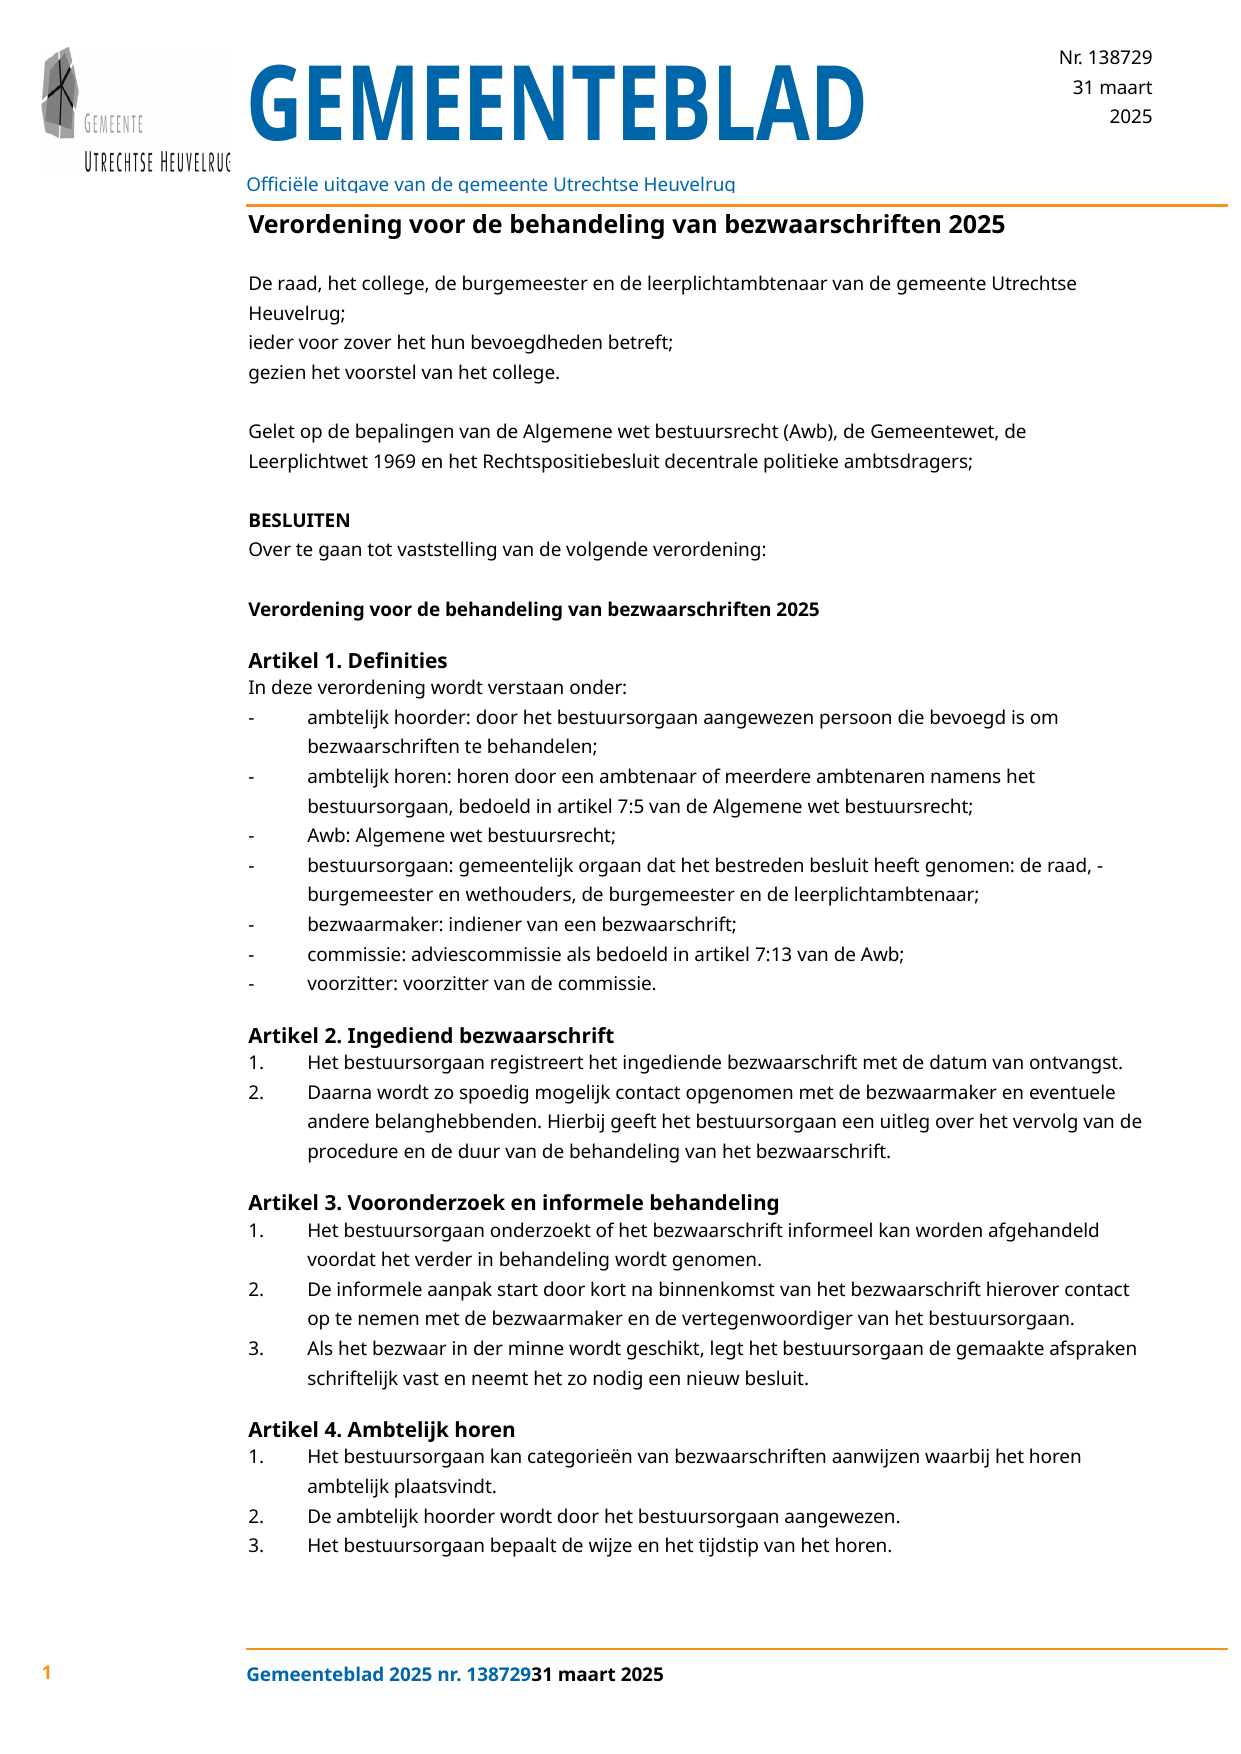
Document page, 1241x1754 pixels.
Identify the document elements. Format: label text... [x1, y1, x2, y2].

list commissie: adviescommissie als bedoeld in artikel 7:13 van de Awb; [248, 941, 1152, 967]
list Awb: Algemene wet bestuursrecht; [248, 822, 1152, 848]
text Artikel 2. Ingediend bezwaarschrift [248, 1021, 1152, 1049]
text Verordening voor de behandeling van bezwaarschriften 2025 [248, 596, 1152, 621]
text Artikel 3. Vooronderzoek en informele behandeling [248, 1188, 1152, 1217]
list bestuursorgaan: gemeentelijk orgaan dat het bestreden besluit heeft genomen: de raad, -burgemeester en wethouders, de burgemeester en de leerplichtambtenaar; [248, 852, 1152, 907]
list De ambtelijk hoorder wordt door het bestuursorgaan aangewezen. [248, 1503, 1152, 1528]
text De raad, het college, de burgemeester en de leerplichtambtenaar van de gemeente Utrechtse Heuvelrug; [248, 270, 1152, 326]
text Gelet op de bepalingen van de Algemene wet bestuursrecht (Awb), de Gemeentewet, de Leerplichtwet 1969 en het Rechtspositiebesluit decentrale politieke ambtsdragers; [248, 418, 1152, 473]
list De informele aanpak start door kort na binnenkomst van het bezwaarschrift hierover contact op te nemen met de bezwaarmaker en de vertegenwoordiger van het bestuursorgaan. [248, 1276, 1152, 1331]
text BESLUITEN [248, 507, 1152, 533]
text gezien het voorstel van het college. [248, 359, 1152, 385]
text Artikel 1. Definities [248, 646, 1152, 674]
picture [41, 47, 231, 172]
text Verordening voor de behandeling van bezwaarschriften 2025 [248, 207, 1152, 241]
list ambtelijk hoorder: door het bestuursorgaan aangewezen persoon die bevoegd is om bezwaarschriften te behandelen; [248, 704, 1152, 759]
text Over te gaan tot vaststelling van de volgende verordening: [248, 537, 1152, 562]
list Het bestuursorgaan kan categorieën van bezwaarschriften aanwijzen waarbij het horen ambtelijk plaatsvindt. [248, 1444, 1152, 1499]
list Het bestuursorgaan onderzoekt of het bezwaarschrift informeel kan worden afgehandeld voordat het verder in behandeling wordt genomen. [248, 1217, 1152, 1272]
text ieder voor zover het hun bevoegdheden betreft; [248, 329, 1152, 355]
list Als het bezwaar in der minne wordt geschikt, legt het bestuursorgaan de gemaakte afspraken schriftelijk vast en neemt het zo nodig een nieuw besluit. [248, 1335, 1152, 1391]
list bezwaarmaker: indiener van een bezwaarschrift; [248, 911, 1152, 937]
list ambtelijk horen: horen door een ambtenaar of meerdere ambtenaren namens het bestuursorgaan, bedoeld in artikel 7:5 van de Algemene wet bestuursrecht; [248, 763, 1152, 819]
text In deze verordening wordt verstaan onder: [248, 674, 1152, 700]
list Het bestuursorgaan bepaalt de wijze en het tijdstip van het horen. [248, 1532, 1152, 1558]
text Artikel 4. Ambtelijk horen [248, 1415, 1152, 1444]
list voorzitter: voorzitter van de commissie. [248, 970, 1152, 996]
list Daarna wordt zo spoedig mogelijk contact opgenomen met de bezwaarmaker en eventuele andere belanghebbenden. Hierbij geeft het bestuursorgaan een uitleg over het vervolg van de procedure en de duur van de behandeling van het bezwaarschrift. [248, 1079, 1152, 1164]
list Het bestuursorgaan registreert het ingediende bezwaarschrift met de datum van ontvangst. [248, 1049, 1152, 1075]
